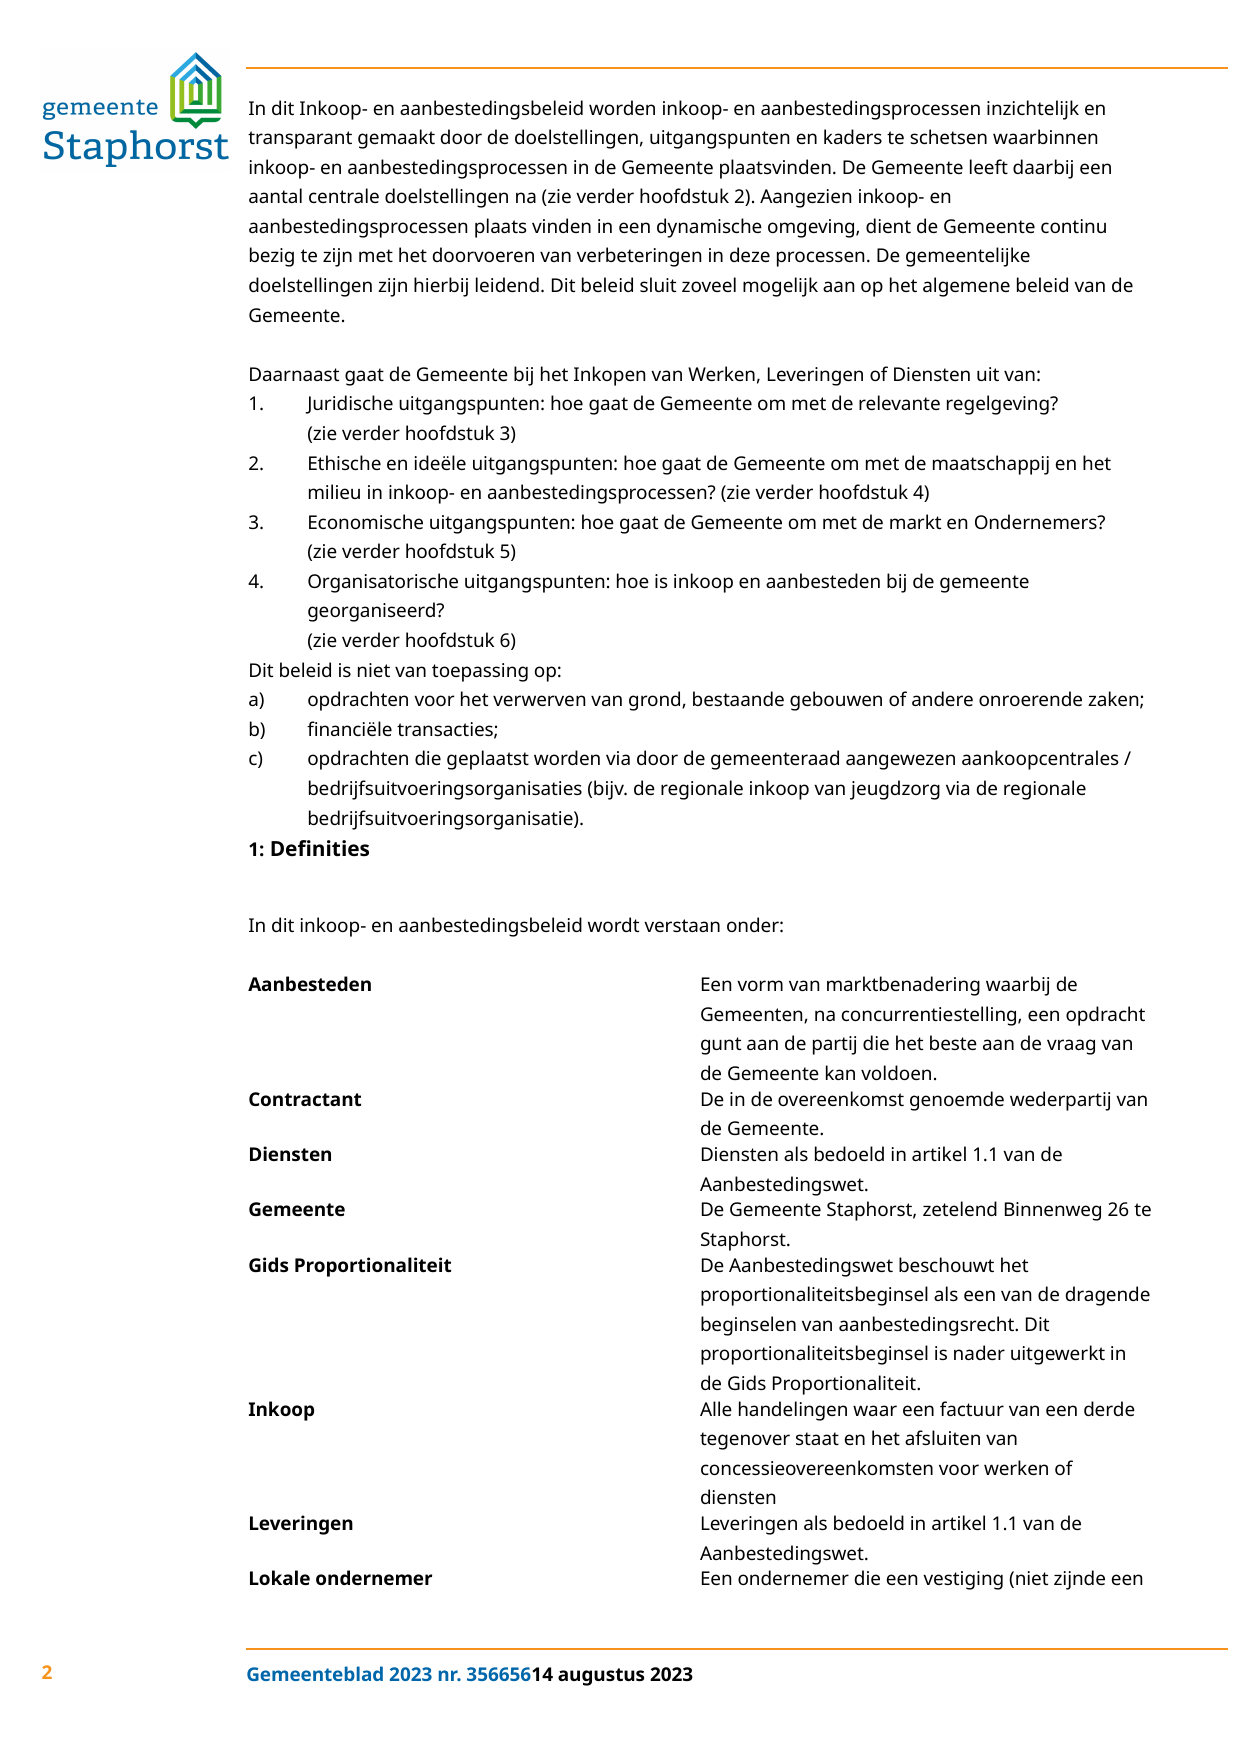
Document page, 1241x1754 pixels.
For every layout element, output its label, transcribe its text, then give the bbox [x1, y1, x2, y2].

table_cell Een ondernemer die een vestiging (niet zijnde een [700, 1566, 1152, 1591]
table_cell Lokale ondernemer [248, 1566, 700, 1591]
list Economische uitgangspunten: hoe gaat de Gemeente om met de markt en Ondernemers? [248, 509, 1152, 535]
table_cell De Aanbestedingswet beschouwt het proportionaliteitsbeginsel als een van de dragende beginselen van aanbestedingsrecht. Dit proportionaliteitsbeginsel is nader uitgewerkt in de Gids Proportionaliteit. [700, 1252, 1152, 1396]
table_header Aanbesteden [248, 971, 700, 1086]
picture [41, 47, 231, 172]
table_header Een vorm van marktbenadering waarbij de Gemeenten, na concurrentiestelling, een opdracht gunt aan de partij die het beste aan de vraag van de Gemeente kan voldoen. [700, 971, 1152, 1086]
list financiële transacties; [248, 716, 1152, 742]
table_cell De in de overeenkomst genoemde wederpartij van de Gemeente. [700, 1086, 1152, 1141]
table_cell Inkoop [248, 1396, 700, 1510]
list (zie verder hoofdstuk 5) [248, 538, 1152, 564]
list (zie verder hoofdstuk 6) [248, 627, 1152, 653]
text In dit inkoop- en aanbestedingsbeleid wordt verstaan onder: [248, 912, 1152, 938]
table_cell Leveringen [248, 1510, 700, 1566]
text In dit Inkoop- en aanbestedingsbeleid worden inkoop- en aanbestedingsprocessen inzichtelijk en transparant gemaakt door de doelstellingen, uitgangspunten en kaders te schetsen waarbinnen inkoop- en aanbestedingsprocessen in de Gemeente plaatsvinden. De Gemeente leeft daarbij een aantal centrale doelstellingen na (zie verder hoofdstuk 2). Aangezien inkoop- en aanbestedingsprocessen plaats vinden in een dynamische omgeving, dient de Gemeente continu bezig te zijn met het doorvoeren van verbeteringen in deze processen. De gemeentelijke doelstellingen zijn hierbij leidend. Dit beleid sluit zoveel mogelijk aan op het algemene beleid van de Gemeente. [248, 95, 1152, 328]
table_cell De Gemeente Staphorst, zetelend Binnenweg 26 te Staphorst. [700, 1196, 1152, 1252]
list (zie verder hoofdstuk 3) [248, 420, 1152, 446]
list opdrachten die geplaatst worden via door de gemeenteraad aangewezen aankoopcentrales / bedrijfsuitvoeringsorganisaties (bijv. de regionale inkoop van jeugdzorg via de regionale bedrijfsuitvoeringsorganisatie). [248, 746, 1152, 831]
table_cell Gemeente [248, 1196, 700, 1252]
table_cell Leveringen als bedoeld in artikel 1.1 van de Aanbestedingswet. [700, 1510, 1152, 1566]
table_cell Alle handelingen waar een factuur van een derde tegenover staat en het afsluiten van concessieovereenkomsten voor werken of diensten [700, 1396, 1152, 1510]
table_cell Diensten als bedoeld in artikel 1.1 van de Aanbestedingswet. [700, 1141, 1152, 1196]
list Organisatorische uitgangspunten: hoe is inkoop en aanbesteden bij de gemeente georganiseerd? [248, 568, 1152, 623]
text 1: Definities [248, 834, 1152, 863]
text Dit beleid is niet van toepassing op: [248, 657, 1152, 683]
table_cell Gids Proportionaliteit [248, 1252, 700, 1396]
list Juridische uitgangspunten: hoe gaat de Gemeente om met de relevante regelgeving? [248, 391, 1152, 416]
text Daarnaast gaat de Gemeente bij het Inkopen van Werken, Leveringen of Diensten uit van: [248, 361, 1152, 387]
table_cell Contractant [248, 1086, 700, 1141]
table_cell Diensten [248, 1141, 700, 1196]
list Ethische en ideële uitgangspunten: hoe gaat de Gemeente om met de maatschappij en het milieu in inkoop- en aanbestedingsprocessen? (zie verder hoofdstuk 4) [248, 450, 1152, 505]
list opdrachten voor het verwerven van grond, bestaande gebouwen of andere onroerende zaken; [248, 686, 1152, 712]
